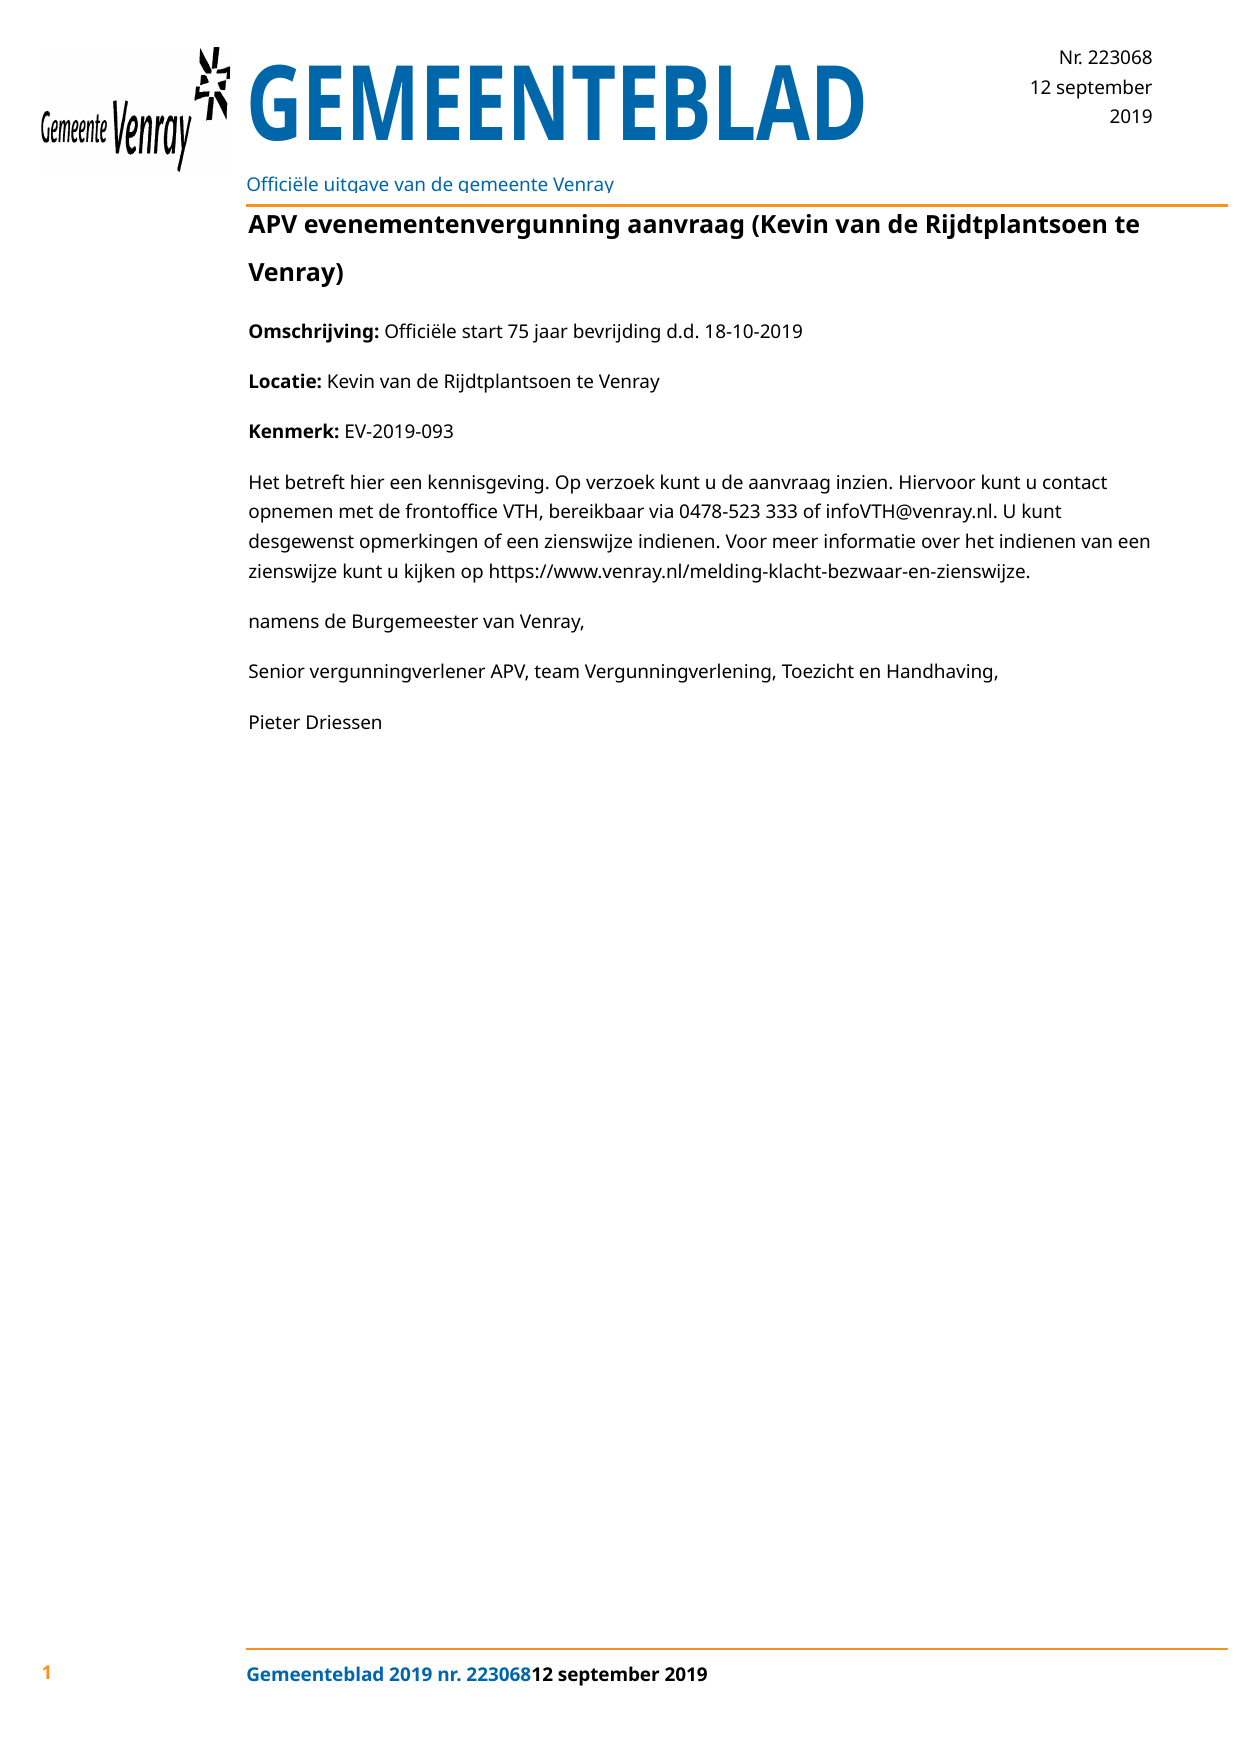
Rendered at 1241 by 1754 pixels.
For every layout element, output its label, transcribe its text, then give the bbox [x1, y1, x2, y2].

text Kenmerk: EV-2019-093 [248, 419, 1152, 444]
text APV evenementenvergunning aanvraag (Kevin van de Rijdtplantsoen te Venray) [248, 207, 1152, 288]
text Omschrijving: Officiële start 75 jaar bevrijding d.d. 18-10-2019 [248, 318, 1152, 344]
text Senior vergunningverlener APV, team Vergunningverlening, Toezicht en Handhaving, [248, 659, 1152, 684]
text Locatie: Kevin van de Rijdtplantsoen te Venray [248, 368, 1152, 394]
text Het betreft hier een kennisgeving. Op verzoek kunt u de aanvraag inzien. Hiervoor kunt u contact opnemen met de frontoffice VTH, bereikbaar via 0478-523 333 of infoVTH@venray.nl. U kunt desgewenst opmerkingen of een zienswijze indienen. Voor meer informatie over het indienen van een zienswijze kunt u kijken op https://www.venray.nl/melding-klacht-bezwaar-en-zienswijze. [248, 469, 1152, 584]
text Pieter Driessen [248, 709, 1152, 735]
text namens de Burgemeester van Venray, [248, 608, 1152, 634]
picture [41, 47, 231, 172]
